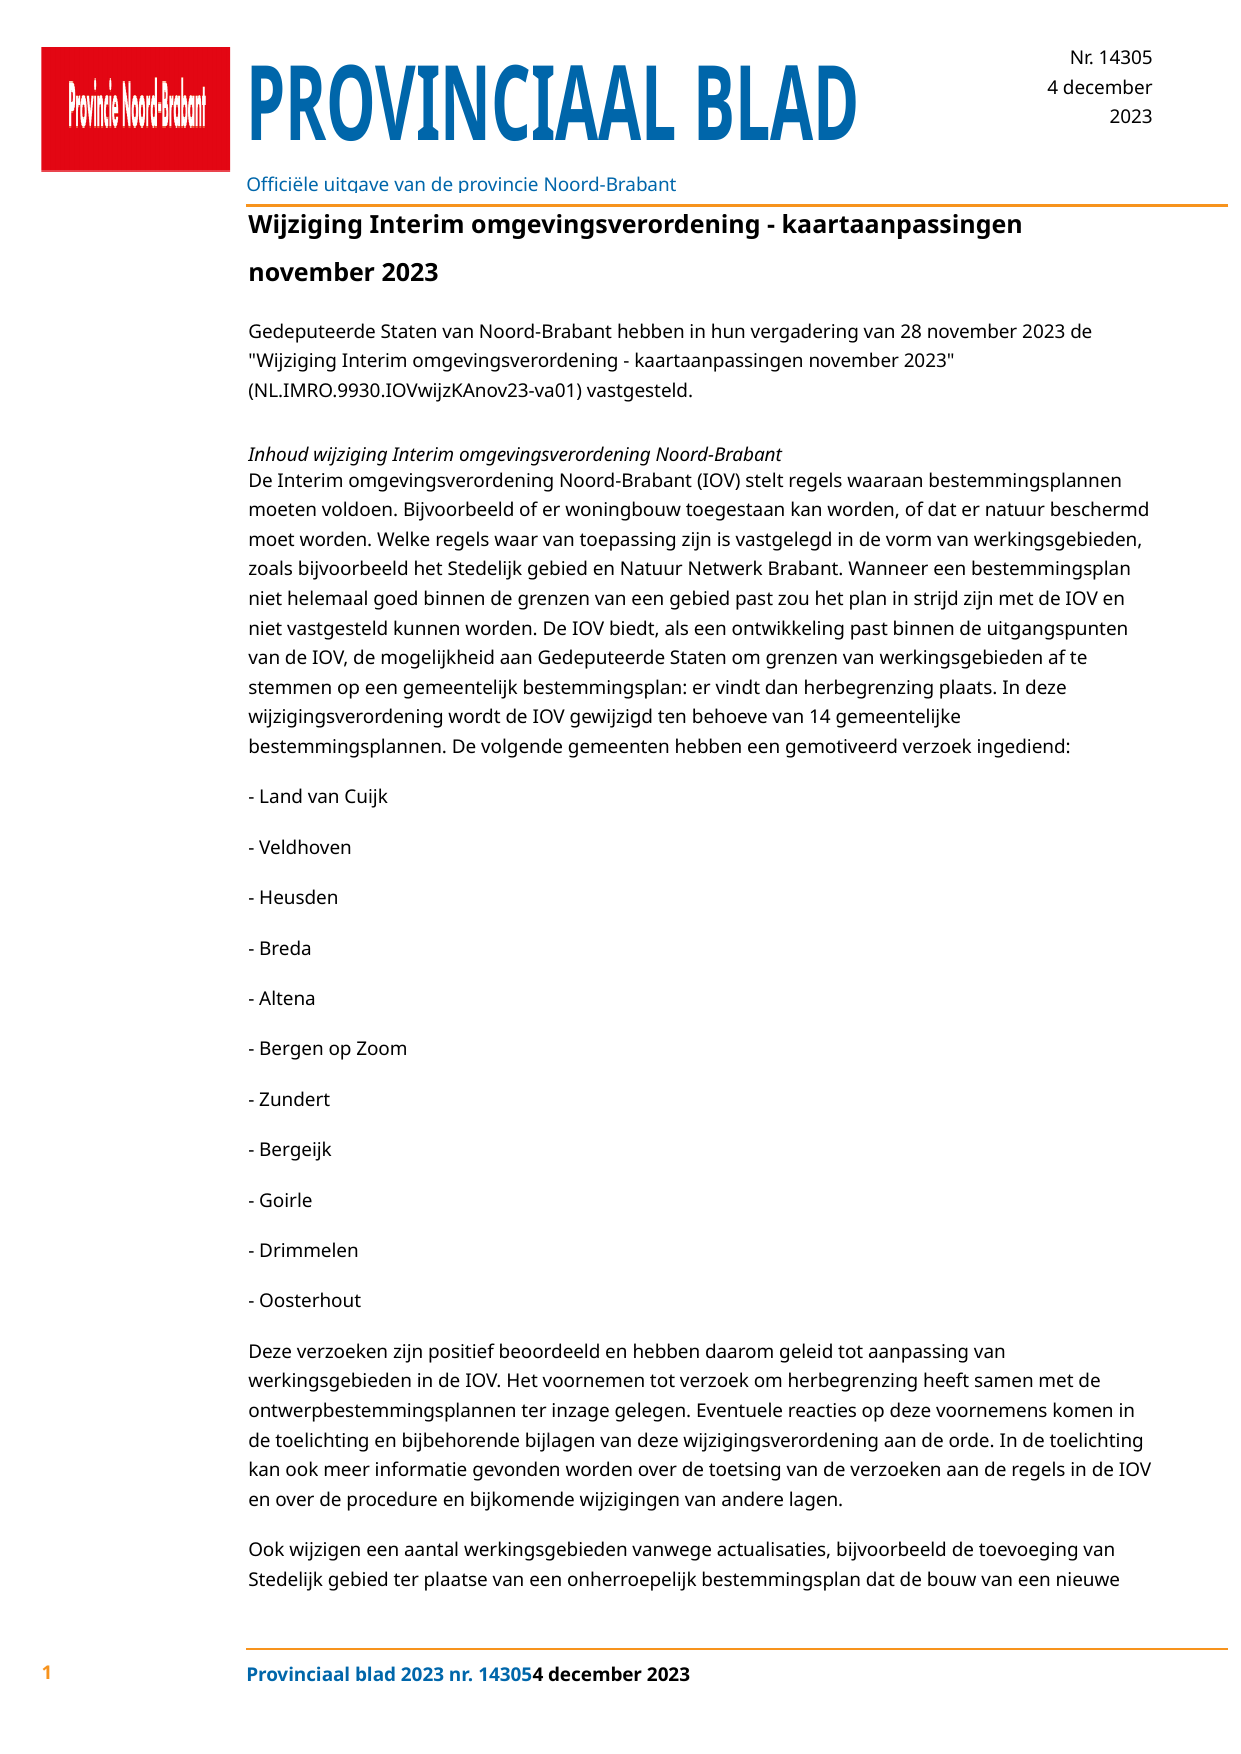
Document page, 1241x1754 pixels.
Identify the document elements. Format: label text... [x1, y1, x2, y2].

text - Zundert [248, 1086, 1152, 1112]
text - Drimmelen [248, 1237, 1152, 1263]
text Wijziging Interim omgevingsverordening - kaartaanpassingen november 2023 [248, 207, 1152, 288]
text Deze verzoeken zijn positief beoordeeld en hebben daarom geleid tot aanpassing van werkingsgebieden in de IOV. Het voornemen tot verzoek om herbegrenzing heeft samen met de ontwerpbestemmingsplannen ter inzage gelegen. Eventuele reacties op deze voornemens komen in de toelichting en bijbehorende bijlagen van deze wijzigingsverordening aan de orde. In de toelichting kan ook meer informatie gevonden worden over de toetsing van de verzoeken aan de regels in de IOV en over de procedure en bijkomende wijzigingen van andere lagen. [248, 1338, 1152, 1512]
text - Land van Cuijk [248, 783, 1152, 809]
text - Oosterhout [248, 1288, 1152, 1313]
text Inhoud wijziging Interim omgevingsverordening Noord-Brabant [248, 441, 1152, 467]
text - Veldhoven [248, 834, 1152, 859]
text De Interim omgevingsverordening Noord-Brabant (IOV) stelt regels waaraan bestemmingsplannen moeten voldoen. Bijvoorbeeld of er woningbouw toegestaan kan worden, of dat er natuur beschermd moet worden. Welke regels waar van toepassing zijn is vastgelegd in de vorm van werkingsgebieden, zoals bijvoorbeeld het Stedelijk gebied en Natuur Netwerk Brabant. Wanneer een bestemmingsplan niet helemaal goed binnen de grenzen van een gebied past zou het plan in strijd zijn met de IOV en niet vastgesteld kunnen worden. De IOV biedt, als een ontwikkeling past binnen de uitgangspunten van de IOV, de mogelijkheid aan Gedeputeerde Staten om grenzen van werkingsgebieden af te stemmen op een gemeentelijk bestemmingsplan: er vindt dan herbegrenzing plaats. In deze wijzigingsverordening wordt de IOV gewijzigd ten behoeve van 14 gemeentelijke bestemmingsplannen. De volgende gemeenten hebben een gemotiveerd verzoek ingediend: [248, 467, 1152, 759]
text Gedeputeerde Staten van Noord-Brabant hebben in hun vergadering van 28 november 2023 de "Wijziging Interim omgevingsverordening - kaartaanpassingen november 2023" (NL.IMRO.9930.IOVwijzKAnov23-va01) vastgesteld. [248, 318, 1152, 403]
text - Goirle [248, 1187, 1152, 1212]
text - Altena [248, 985, 1152, 1011]
text - Bergeijk [248, 1136, 1152, 1162]
text - Bergen op Zoom [248, 1036, 1152, 1061]
picture [41, 47, 231, 172]
text - Heusden [248, 884, 1152, 910]
text - Breda [248, 935, 1152, 960]
text Ook wijzigen een aantal werkingsgebieden vanwege actualisaties, bijvoorbeeld de toevoeging van Stedelijk gebied ter plaatse van een onherroepelijk bestemmingsplan dat de bouw van een nieuwe [248, 1536, 1152, 1592]
